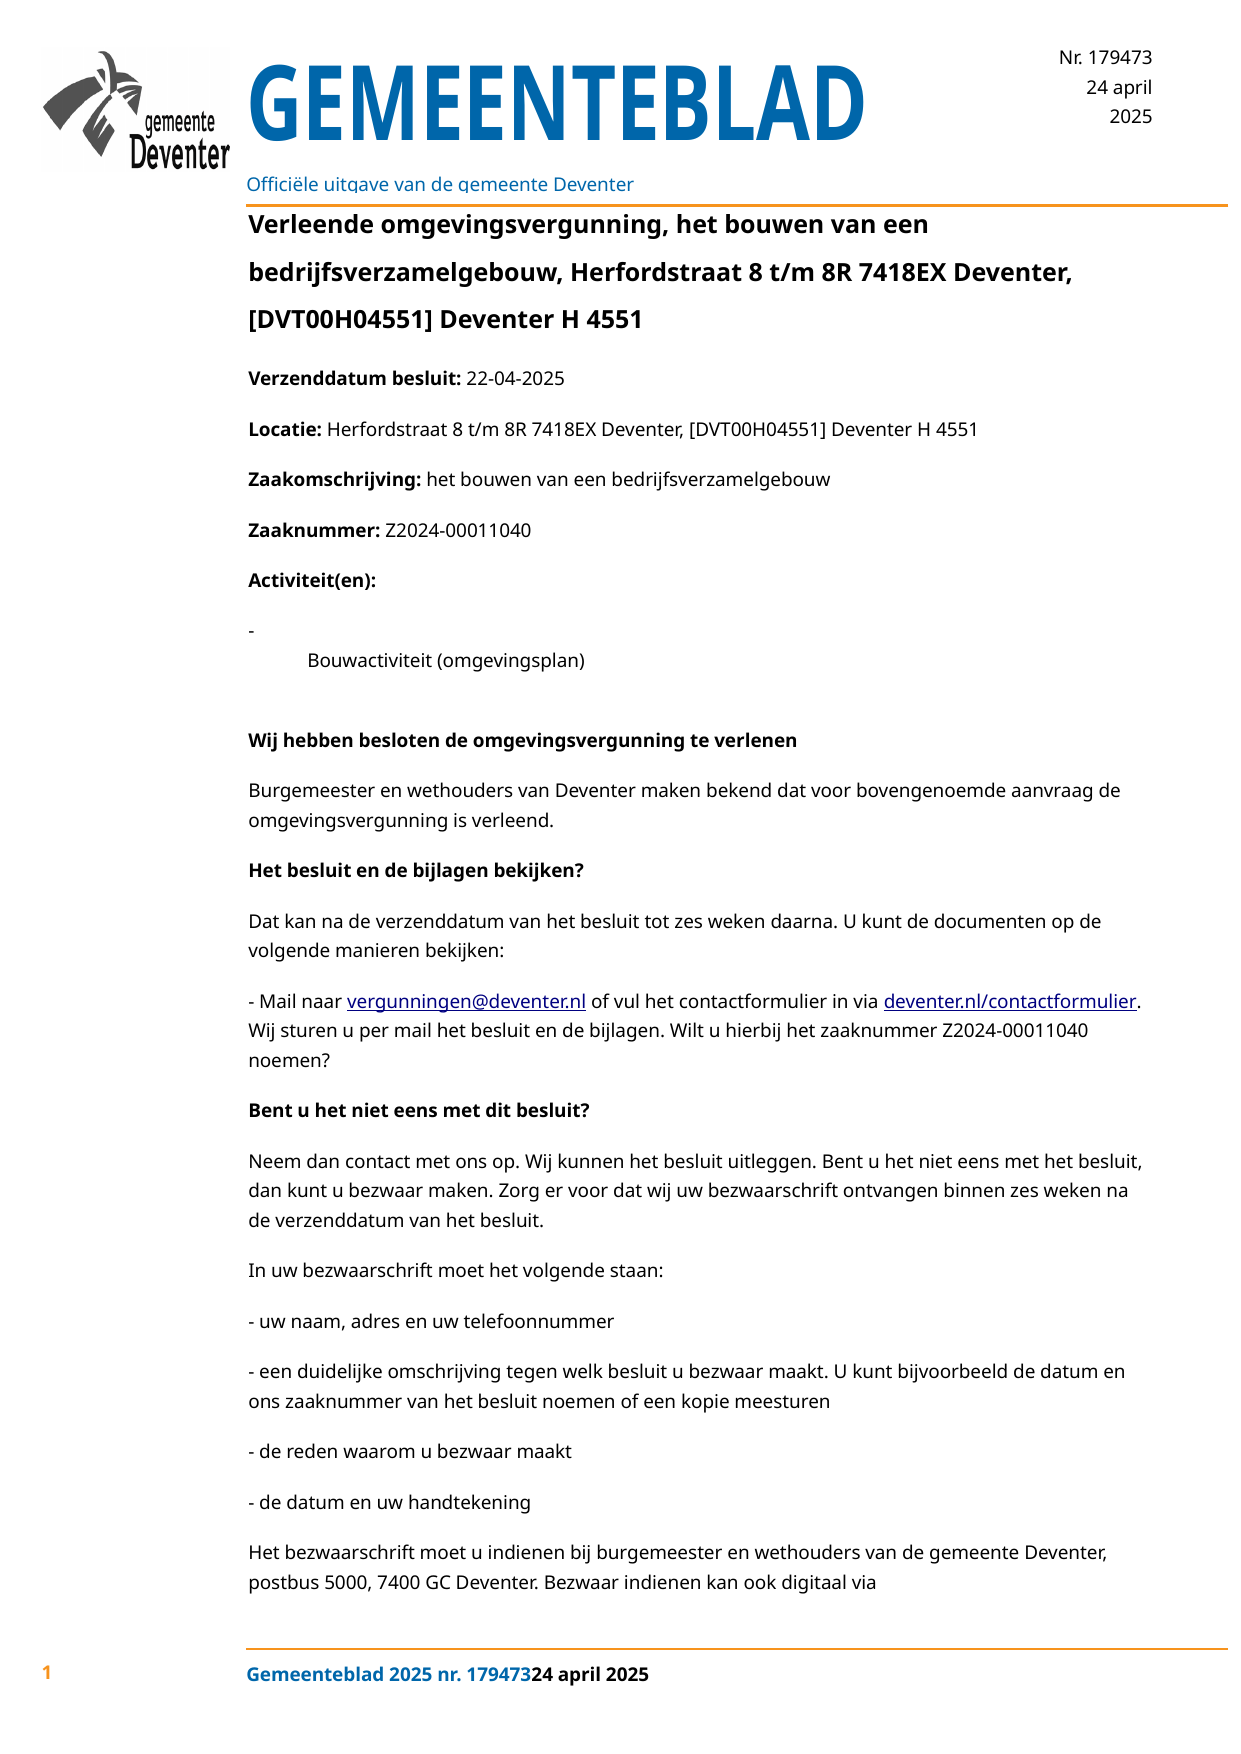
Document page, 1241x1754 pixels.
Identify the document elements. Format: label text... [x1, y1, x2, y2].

text Het besluit en de bijlagen bekijken? [248, 858, 1152, 883]
text Burgemeester en wethouders van Deventer maken bekend dat voor bovengenoemde aanvraag de omgevingsvergunning is verleend. [248, 778, 1152, 833]
text Verzenddatum besluit: 22-04-2025 [248, 366, 1152, 391]
text Dat kan na de verzenddatum van het besluit tot zes weken daarna. U kunt de documenten op de volgende manieren bekijken: [248, 908, 1152, 963]
text Verleende omgevingsvergunning, het bouwen van een bedrijfsverzamelgebouw, Herfordstraat 8 t/m 8R 7418EX Deventer, [DVT00H04551] Deventer H 4551 [248, 207, 1152, 336]
text Neem dan contact met ons op. Wij kunnen het besluit uitleggen. Bent u het niet eens met het besluit, dan kunt u bezwaar maken. Zorg er voor dat wij uw bezwaarschrift ontvangen binnen zes weken na de verzenddatum van het besluit. [248, 1148, 1152, 1233]
text Zaakomschrijving: het bouwen van een bedrijfsverzamelgebouw [248, 466, 1152, 492]
text Activiteit(en): [248, 567, 1152, 593]
text Het bezwaarschrift moet u indienen bij burgemeester en wethouders van de gemeente Deventer, postbus 5000, 7400 GC Deventer. Bezwaar indienen kan ook digitaal via [248, 1539, 1152, 1594]
text Wij hebben besloten de omgevingsvergunning te verlenen [248, 727, 1152, 753]
text - de datum en uw handtekening [248, 1489, 1152, 1514]
text In uw bezwaarschrift moet het volgende staan: [248, 1258, 1152, 1283]
text Locatie: Herfordstraat 8 t/m 8R 7418EX Deventer, [DVT00H04551] Deventer H 4551 [248, 416, 1152, 442]
text - de reden waarom u bezwaar maakt [248, 1438, 1152, 1464]
list Bouwactiviteit (omgevingsplan) [248, 647, 1152, 673]
text - uw naam, adres en uw telefoonnummer [248, 1308, 1152, 1334]
text - een duidelijke omschrijving tegen welk besluit u bezwaar maakt. U kunt bijvoorbeeld de datum en ons zaaknummer van het besluit noemen of een kopie meesturen [248, 1358, 1152, 1414]
text Bent u het niet eens met dit besluit? [248, 1098, 1152, 1123]
text Zaaknummer: Z2024-00011040 [248, 517, 1152, 542]
text - Mail naar vergunningen@deventer.nl of vul het contactformulier in via deventer.nl/contactformulier. Wij sturen u per mail het besluit en de bijlagen. Wilt u hierbij het zaaknummer Z2024-00011040 noemen? [248, 988, 1152, 1073]
picture [41, 47, 231, 172]
